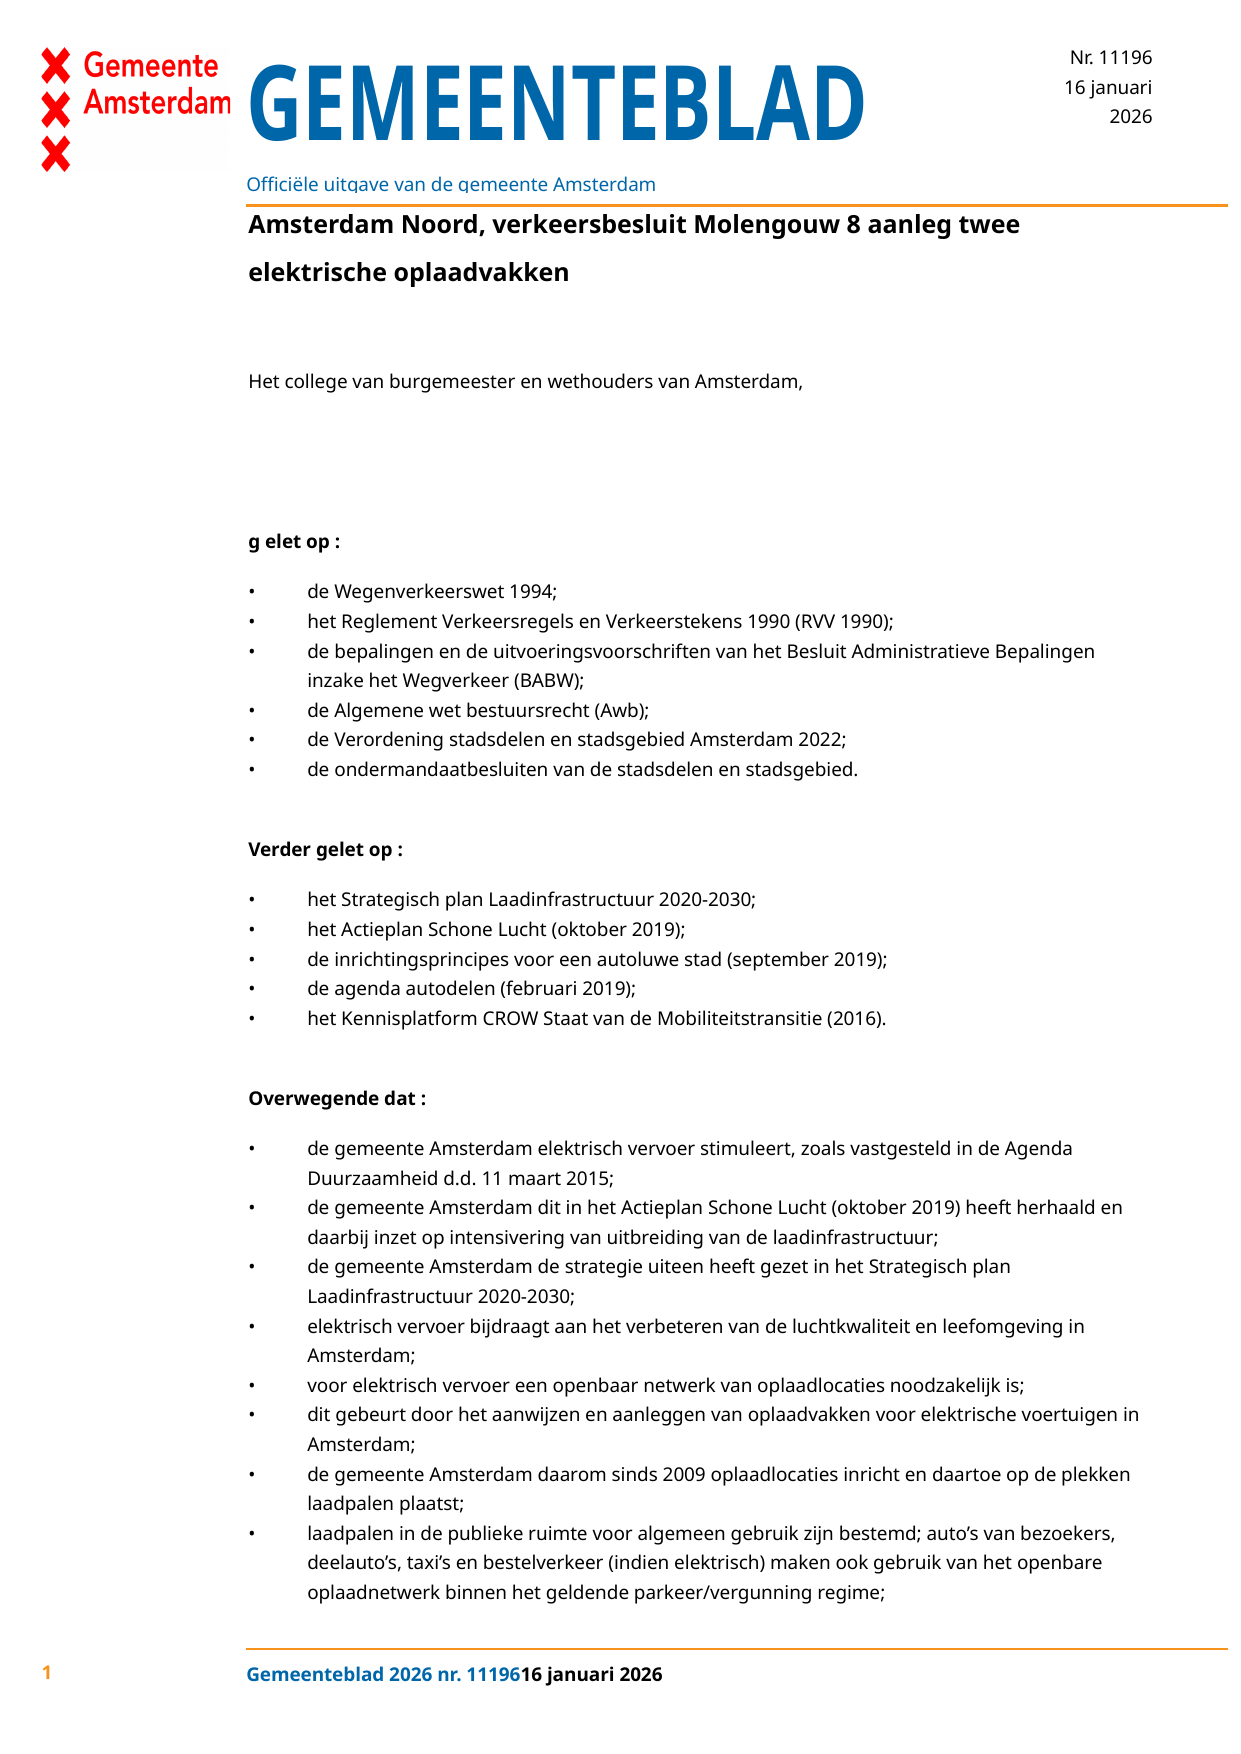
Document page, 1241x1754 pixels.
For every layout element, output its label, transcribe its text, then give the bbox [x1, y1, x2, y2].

list dit gebeurt door het aanwijzen en aanleggen van oplaadvakken voor elektrische voertuigen in Amsterdam; [248, 1402, 1152, 1457]
list het Actieplan Schone Lucht (oktober 2019); [248, 916, 1152, 942]
list de inrichtingsprincipes voor een autoluwe stad (september 2019); [248, 946, 1152, 971]
text Overwegende dat : [248, 1085, 1152, 1111]
list de gemeente Amsterdam elektrisch vervoer stimuleert, zoals vastgesteld in de Agenda Duurzaamheid d.d. 11 maart 2015; [248, 1135, 1152, 1191]
list de agenda autodelen (februari 2019); [248, 975, 1152, 1001]
list het Kennisplatform CROW Staat van de Mobiliteitstransitie (2016). [248, 1005, 1152, 1031]
text Verder gelet op : [248, 836, 1152, 862]
list de gemeente Amsterdam dit in het Actieplan Schone Lucht (oktober 2019) heeft herhaald en daarbij inzet op intensivering van uitbreiding van de laadinfrastructuur; [248, 1194, 1152, 1250]
list de gemeente Amsterdam de strategie uiteen heeft gezet in het Strategisch plan Laadinfrastructuur 2020-2030; [248, 1254, 1152, 1309]
list de Algemene wet bestuursrecht (Awb); [248, 697, 1152, 723]
list de ondermandaatbesluiten van de stadsdelen en stadsgebied. [248, 756, 1152, 782]
picture [41, 47, 231, 172]
list de Verordening stadsdelen en stadsgebied Amsterdam 2022; [248, 727, 1152, 752]
list elektrisch vervoer bijdraagt aan het verbeteren van de luchtkwaliteit en leefomgeving in Amsterdam; [248, 1313, 1152, 1368]
text g elet op : [248, 528, 1152, 554]
list de gemeente Amsterdam daarom sinds 2009 oplaadlocaties inricht en daartoe op de plekken laadpalen plaatst; [248, 1461, 1152, 1516]
text Het college van burgemeester en wethouders van Amsterdam, [248, 368, 1152, 394]
list de bepalingen en de uitvoeringsvoorschriften van het Besluit Administratieve Bepalingen inzake het Wegverkeer (BABW); [248, 638, 1152, 693]
list laadpalen in de publieke ruimte voor algemeen gebruik zijn bestemd; auto’s van bezoekers, deelauto’s, taxi’s en bestelverkeer (indien elektrisch) maken ook gebruik van het openbare oplaadnetwerk binnen het geldende parkeer/vergunning regime; [248, 1520, 1152, 1605]
list het Reglement Verkeersregels en Verkeerstekens 1990 (RVV 1990); [248, 608, 1152, 634]
list het Strategisch plan Laadinfrastructuur 2020-2030; [248, 887, 1152, 912]
list voor elektrisch vervoer een openbaar netwerk van oplaadlocaties noodzakelijk is; [248, 1372, 1152, 1398]
text Amsterdam Noord, verkeersbesluit Molengouw 8 aanleg twee elektrische oplaadvakken [248, 207, 1152, 288]
list de Wegenverkeerswet 1994; [248, 579, 1152, 604]
